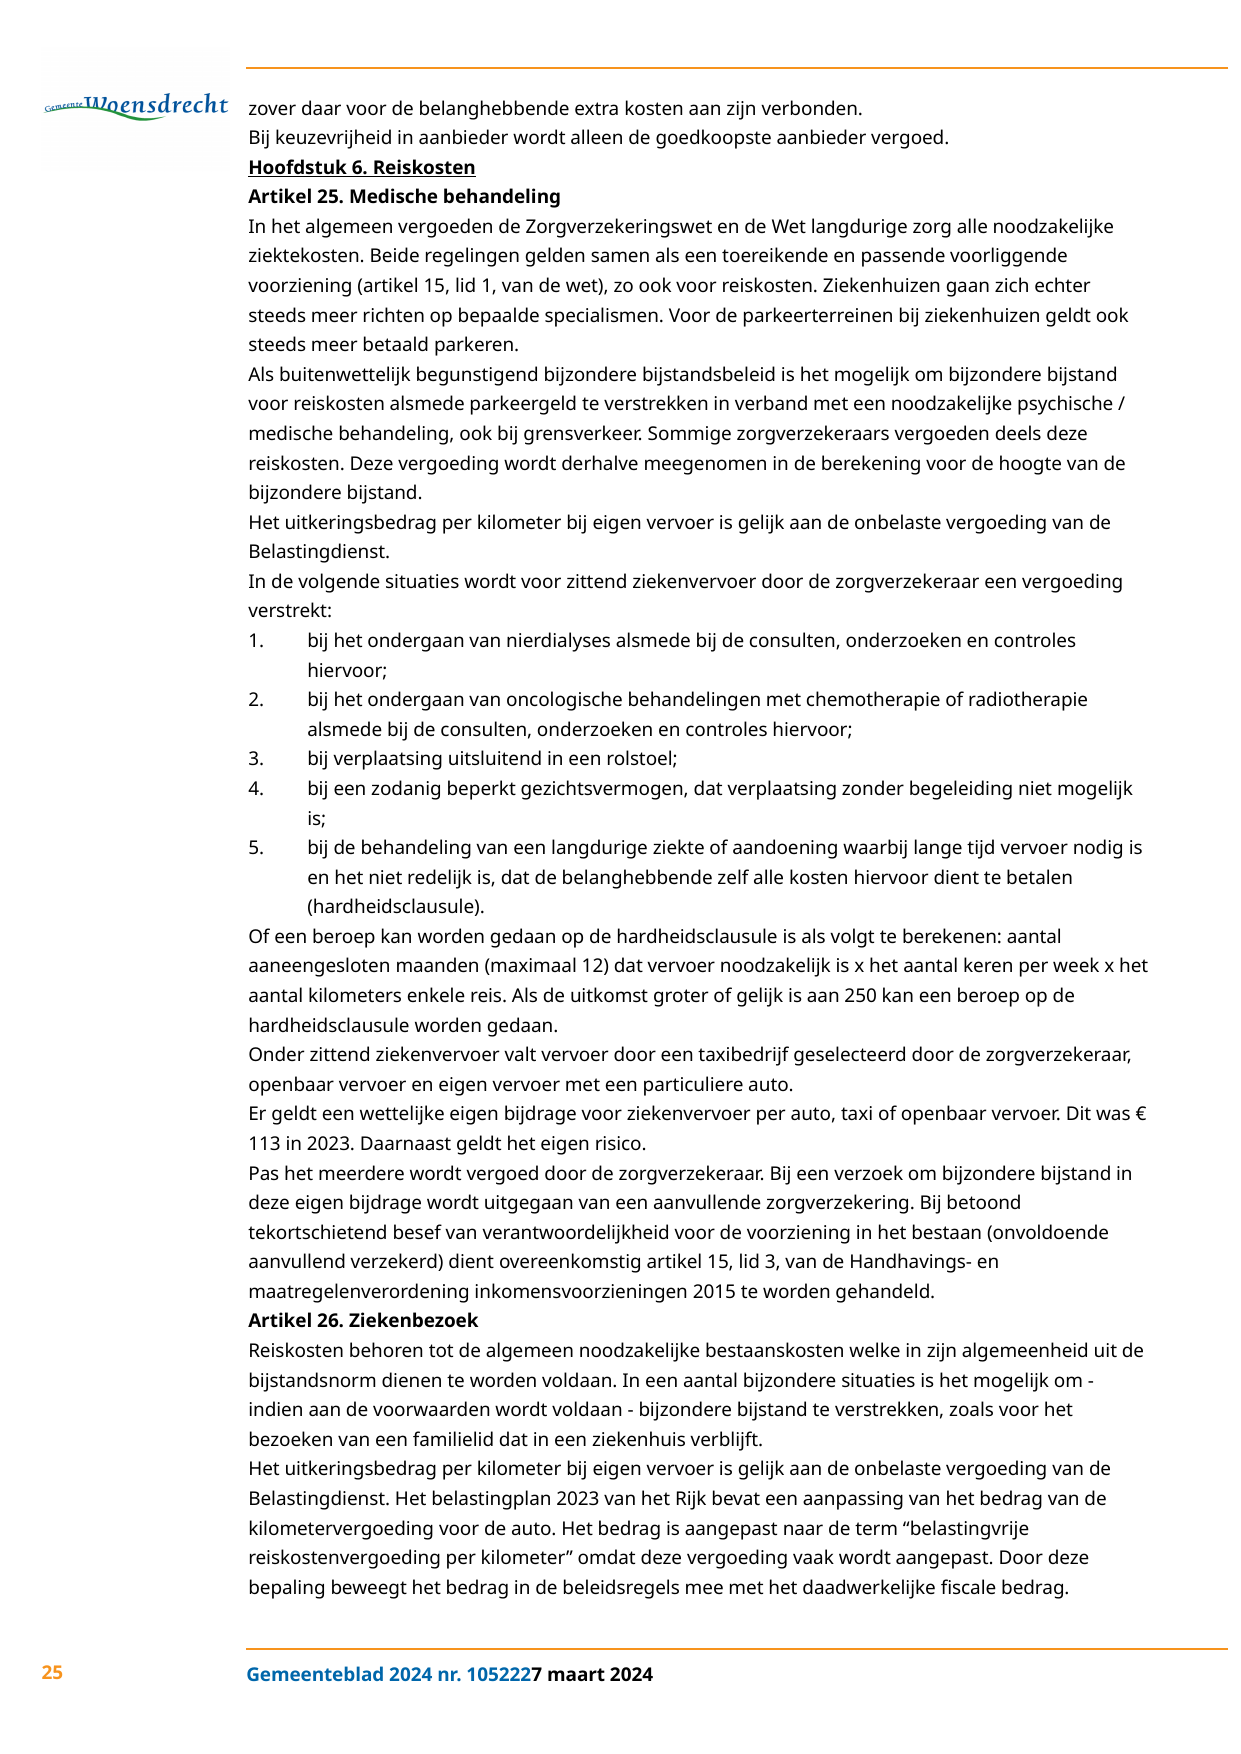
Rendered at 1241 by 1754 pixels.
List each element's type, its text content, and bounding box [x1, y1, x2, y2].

text Als buitenwettelijk begunstigend bijzondere bijstandsbeleid is het mogelijk om bijzondere bijstand voor reiskosten alsmede parkeergeld te verstrekken in verband met een noodzakelijke psychische / medische behandeling, ook bij grensverkeer. Sommige zorgverzekeraars vergoeden deels deze reiskosten. Deze vergoeding wordt derhalve meegenomen in de berekening voor de hoogte van de bijzondere bijstand. [248, 361, 1152, 505]
list bij het ondergaan van nierdialyses alsmede bij de consulten, onderzoeken en controles hiervoor; [248, 627, 1152, 683]
text Artikel 26. Ziekenbezoek [248, 1308, 1152, 1333]
text In het algemeen vergoeden de Zorgverzekeringswet en de Wet langdurige zorg alle noodzakelijke ziektekosten. Beide regelingen gelden samen als een toereikende en passende voorliggende voorziening (artikel 15, lid 1, van de wet), zo ook voor reiskosten. Ziekenhuizen gaan zich echter steeds meer richten op bepaalde specialismen. Voor de parkeerterreinen bij ziekenhuizen geldt ook steeds meer betaald parkeren. [248, 213, 1152, 357]
text Bij keuzevrijheid in aanbieder wordt alleen de goedkoopste aanbieder vergoed. [248, 124, 1152, 150]
list bij de behandeling van een langdurige ziekte of aandoening waarbij lange tijd vervoer nodig is en het niet redelijk is, dat de belanghebbende zelf alle kosten hiervoor dient te betalen (hardheidsclausule). [248, 834, 1152, 919]
text Artikel 25. Medische behandeling [248, 183, 1152, 209]
list bij een zodanig beperkt gezichtsvermogen, dat verplaatsing zonder begeleiding niet mogelijk is; [248, 775, 1152, 831]
text Het uitkeringsbedrag per kilometer bij eigen vervoer is gelijk aan de onbelaste vergoeding van de Belastingdienst. [248, 509, 1152, 564]
text Onder zittend ziekenvervoer valt vervoer door een taxibedrijf geselecteerd door de zorgverzekeraar, openbaar vervoer en eigen vervoer met een particuliere auto. [248, 1041, 1152, 1097]
text Of een beroep kan worden gedaan op de hardheidsclausule is als volgt te berekenen: aantal aaneengesloten maanden (maximaal 12) dat vervoer noodzakelijk is x het aantal keren per week x het aantal kilometers enkele reis. Als de uitkomst groter of gelijk is aan 250 kan een beroep op de hardheidsclausule worden gedaan. [248, 923, 1152, 1038]
text zover daar voor de belanghebbende extra kosten aan zijn verbonden. [248, 95, 1152, 121]
text Hoofdstuk 6. Reiskosten [248, 154, 1152, 180]
text Er geldt een wettelijke eigen bijdrage voor ziekenvervoer per auto, taxi of openbaar vervoer. Dit was € 113 in 2023. Daarnaast geldt het eigen risico. [248, 1101, 1152, 1156]
picture [41, 47, 231, 172]
text Het uitkeringsbedrag per kilometer bij eigen vervoer is gelijk aan de onbelaste vergoeding van de Belastingdienst. Het belastingplan 2023 van het Rijk bevat een aanpassing van het bedrag van de kilometervergoeding voor de auto. Het bedrag is aangepast naar de term “belastingvrije reiskostenvergoeding per kilometer” omdat deze vergoeding vaak wordt aangepast. Door deze bepaling beweegt het bedrag in de beleidsregels mee met het daadwerkelijke fiscale bedrag. [248, 1456, 1152, 1600]
list bij verplaatsing uitsluitend in een rolstoel; [248, 746, 1152, 771]
text Pas het meerdere wordt vergoed door de zorgverzekeraar. Bij een verzoek om bijzondere bijstand in deze eigen bijdrage wordt uitgegaan van een aanvullende zorgverzekering. Bij betoond tekortschietend besef van verantwoordelijkheid voor de voorziening in het bestaan (onvoldoende aanvullend verzekerd) dient overeenkomstig artikel 15, lid 3, van de Handhavings- en maatregelenverordening inkomensvoorzieningen 2015 te worden gehandeld. [248, 1160, 1152, 1304]
text In de volgende situaties wordt voor zittend ziekenvervoer door de zorgverzekeraar een vergoeding verstrekt: [248, 568, 1152, 623]
text Reiskosten behoren tot de algemeen noodzakelijke bestaanskosten welke in zijn algemeenheid uit de bijstandsnorm dienen te worden voldaan. In een aantal bijzondere situaties is het mogelijk om - indien aan de voorwaarden wordt voldaan - bijzondere bijstand te verstrekken, zoals voor het bezoeken van een familielid dat in een ziekenhuis verblijft. [248, 1337, 1152, 1452]
list bij het ondergaan van oncologische behandelingen met chemotherapie of radiotherapie alsmede bij de consulten, onderzoeken en controles hiervoor; [248, 686, 1152, 742]
